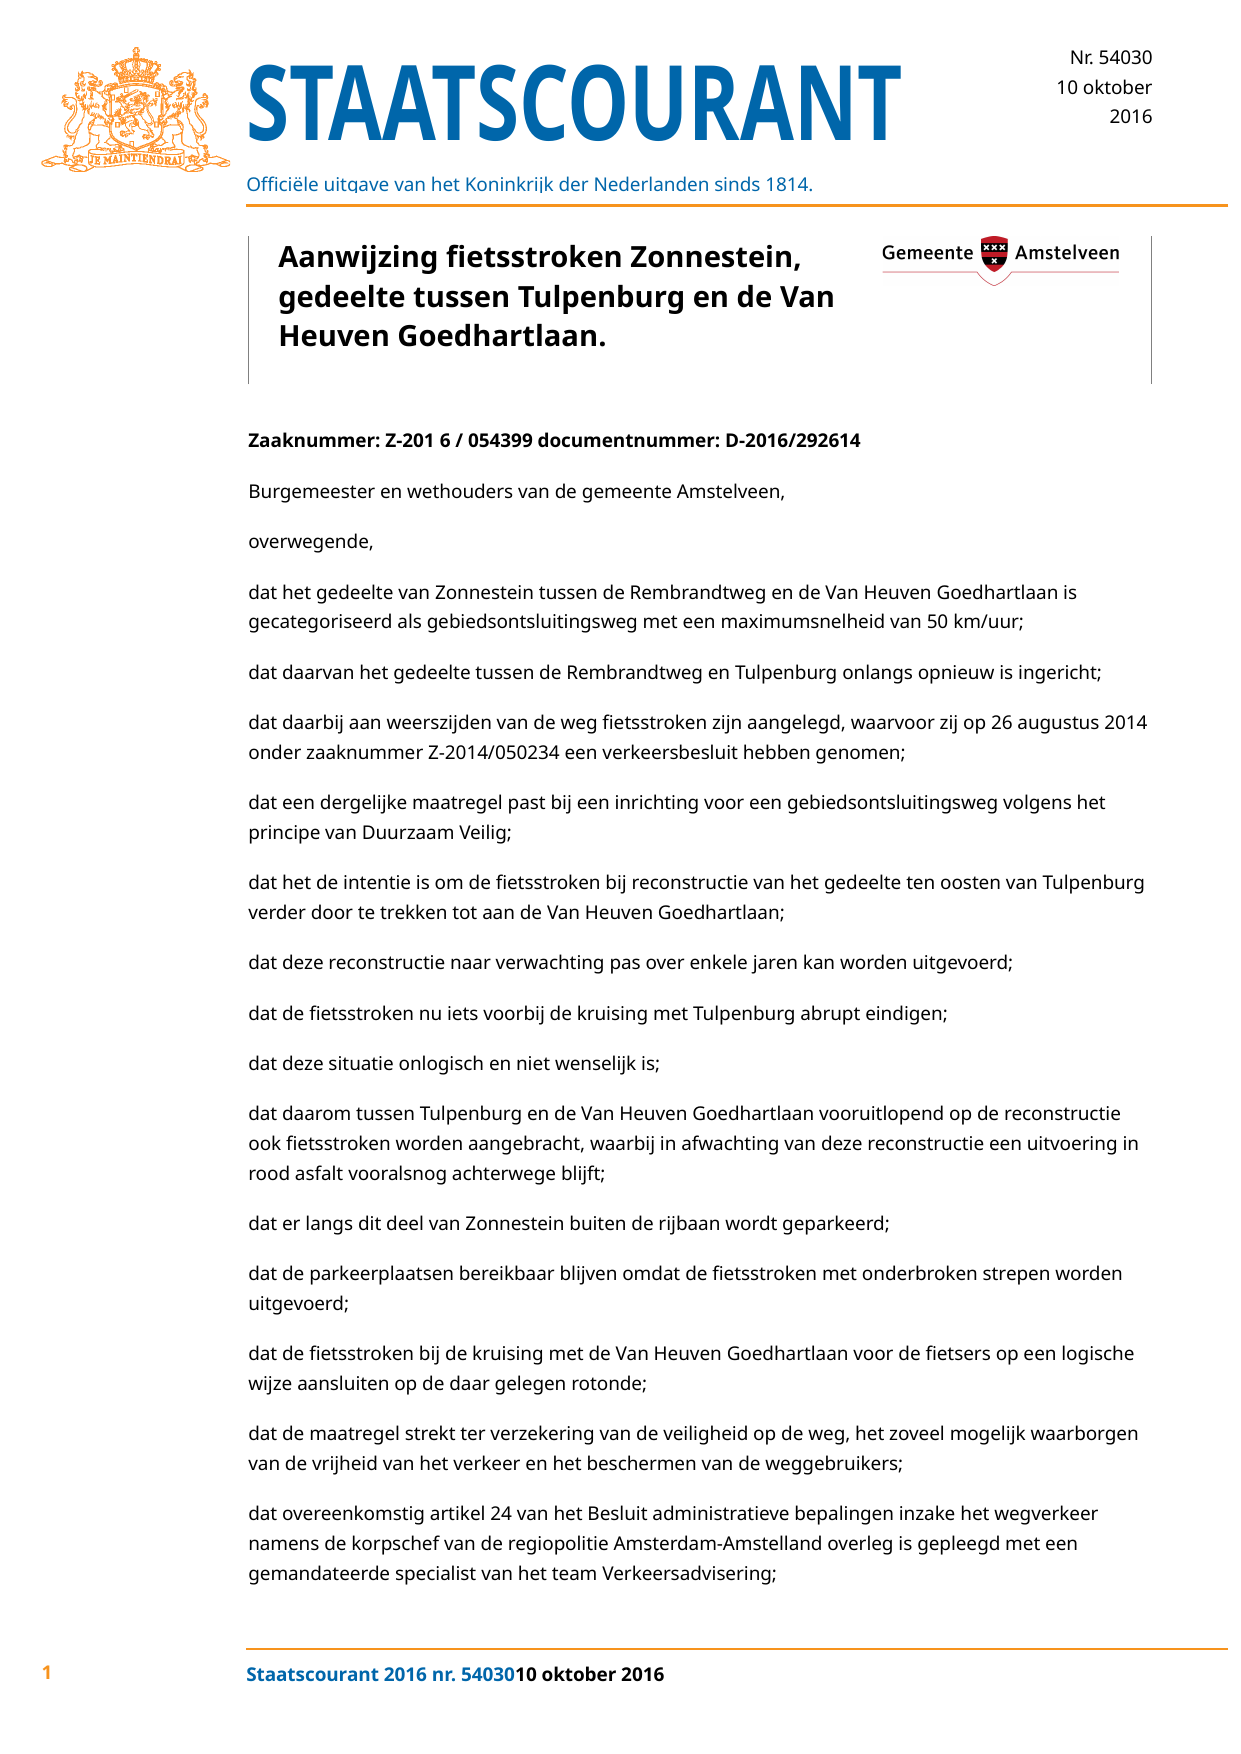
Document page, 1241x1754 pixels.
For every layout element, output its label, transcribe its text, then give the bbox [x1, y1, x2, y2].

text dat de fietsstroken bij de kruising met de Van Heuven Goedhartlaan voor de fietsers op een logische wijze aansluiten op de daar gelegen rotonde; [248, 1341, 1152, 1396]
text dat het gedeelte van Zonnestein tussen de Rembrandtweg en de Van Heuven Goedhartlaan is gecategoriseerd als gebiedsontsluitingsweg met een maximumsnelheid van 50 km/uur; [248, 579, 1152, 634]
text dat deze situatie onlogisch en niet wenselijk is; [248, 1050, 1152, 1076]
text dat de maatregel strekt ter verzekering van de veiligheid op de weg, het zoveel mogelijk waarborgen van de vrijheid van het verkeer en het beschermen van de weggebruikers; [248, 1421, 1152, 1476]
text dat daarvan het gedeelte tussen de Rembrandtweg en Tulpenburg onlangs opnieuw is ingericht; [248, 659, 1152, 684]
picture [882, 236, 1119, 286]
text overwegende, [248, 528, 1152, 554]
text dat het de intentie is om de fietsstroken bij reconstructie van het gedeelte ten oosten van Tulpenburg verder door te trekken tot aan de Van Heuven Goedhartlaan; [248, 869, 1152, 924]
text dat er langs dit deel van Zonnestein buiten de rijbaan wordt geparkeerd; [248, 1210, 1152, 1236]
text dat de parkeerplaatsen bereikbaar blijven omdat de fietsstroken met onderbroken strepen worden uitgevoerd; [248, 1261, 1152, 1316]
text dat overeenkomstig artikel 24 van het Besluit administratieve bepalingen inzake het wegverkeer namens de korpschef van de regiopolitie Amsterdam-Amstelland overleg is gepleegd met een gemandateerde specialist van het team Verkeersadvisering; [248, 1501, 1152, 1585]
text dat deze reconstructie naar verwachting pas over enkele jaren kan worden uitgevoerd; [248, 949, 1152, 975]
picture [41, 47, 231, 172]
text dat de fietsstroken nu iets voorbij de kruising met Tulpenburg abrupt eindigen; [248, 1000, 1152, 1025]
text dat daarom tussen Tulpenburg en de Van Heuven Goedhartlaan vooruitlopend op de reconstructie ook fietsstroken worden aangebracht, waarbij in afwachting van deze reconstructie een uitvoering in rood asfalt vooralsnog achterwege blijft; [248, 1101, 1152, 1185]
text Zaaknummer: Z-201 6 / 054399 documentnummer: D-2016/292614 [248, 428, 1152, 453]
text dat een dergelijke maatregel past bij een inrichting voor een gebiedsontsluitingsweg volgens het principe van Duurzaam Veilig; [248, 789, 1152, 844]
table_header [850, 236, 1151, 384]
text dat daarbij aan weerszijden van de weg fietsstroken zijn aangelegd, waarvoor zij op 26 augustus 2014 onder zaaknummer Z-2014/050234 een verkeersbesluit hebben genomen; [248, 709, 1152, 764]
text Burgemeester en wethouders van de gemeente Amstelveen, [248, 478, 1152, 504]
table_header Aanwijzing fietsstroken Zonnestein, gedeelte tussen Tulpenburg en de Van Heuven Goedhartlaan. [249, 236, 850, 384]
